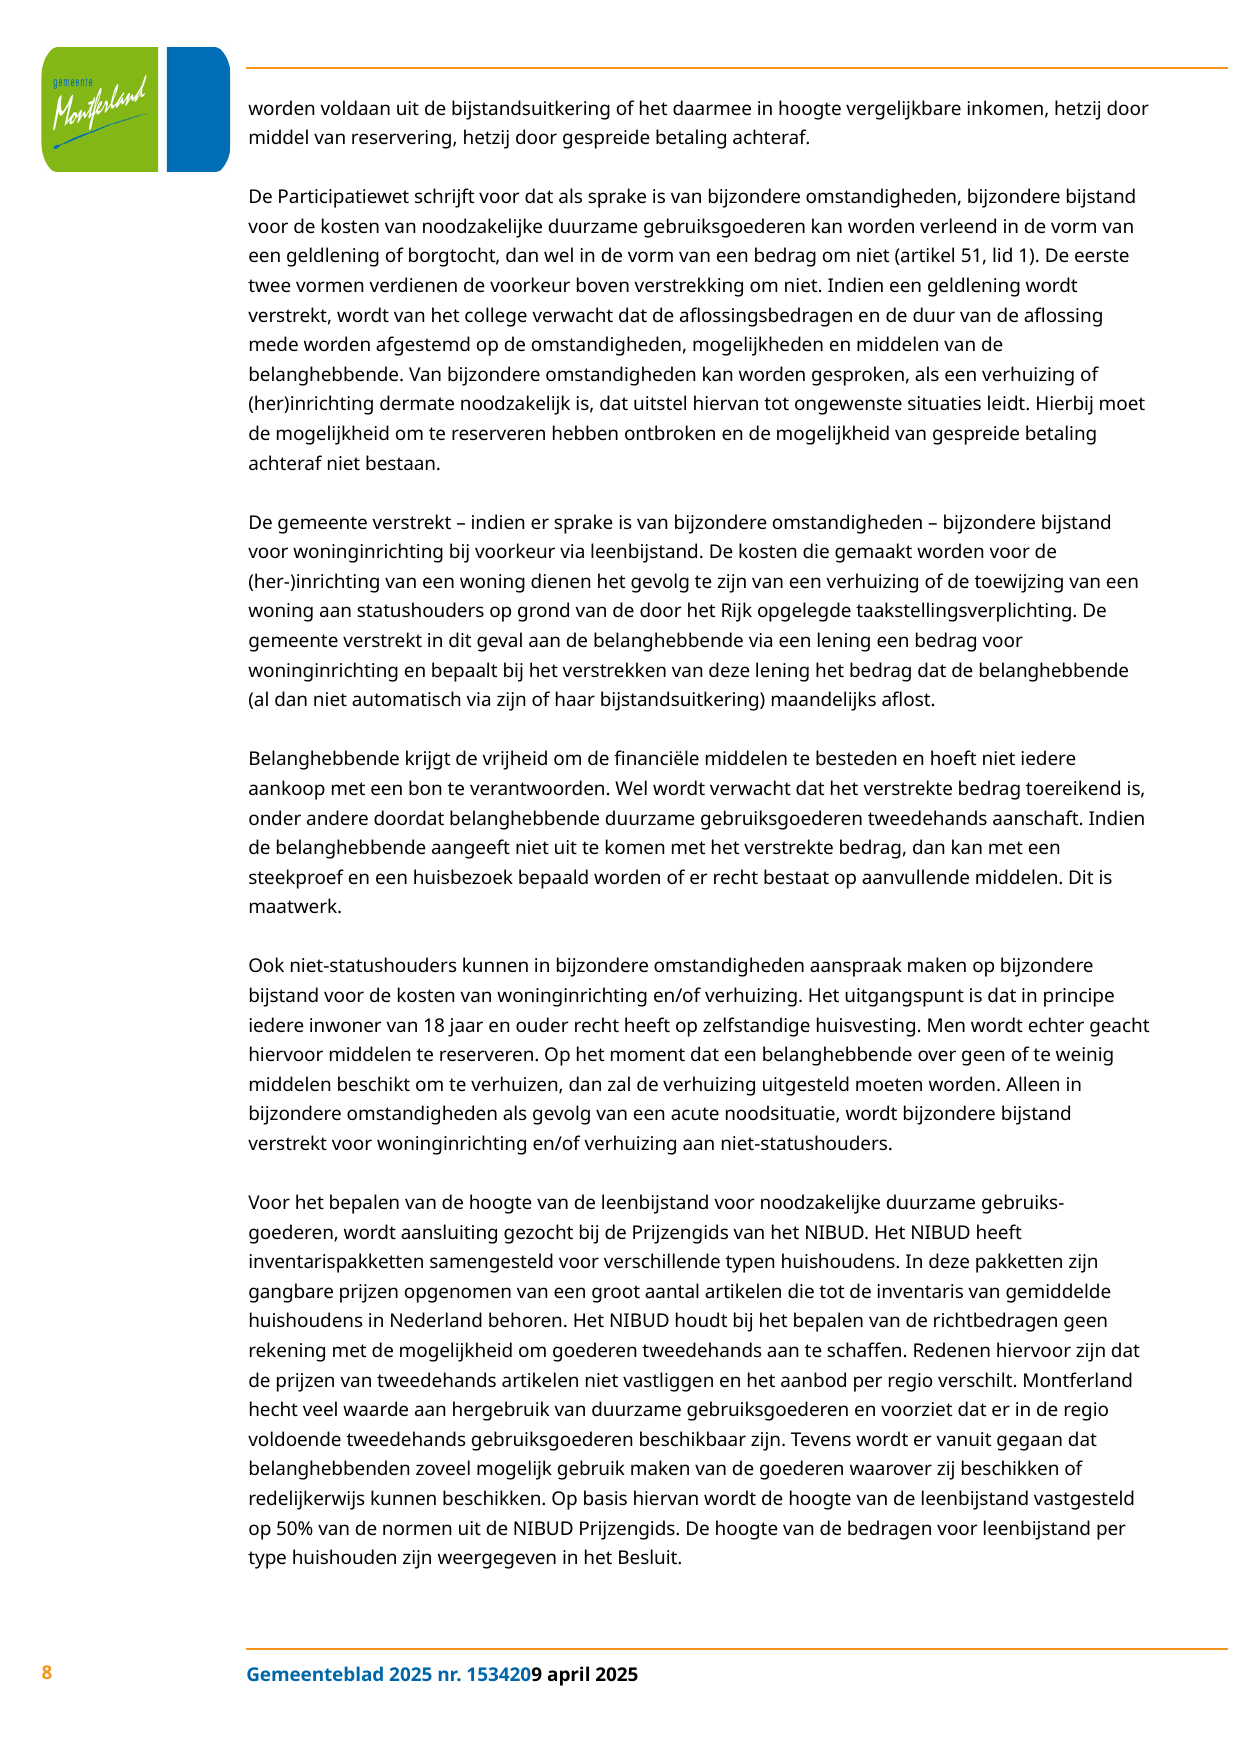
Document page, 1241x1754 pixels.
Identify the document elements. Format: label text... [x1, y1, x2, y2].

text Ook niet-statushouders kunnen in bijzondere omstandigheden aanspraak maken op bijzondere bijstand voor de kosten van woninginrichting en/of verhuizing. Het uitgangspunt is dat in principe iedere inwoner van 18 jaar en ouder recht heeft op zelfstandige huisvesting. Men wordt echter geacht hiervoor middelen te reserveren. Op het moment dat een belanghebbende over geen of te weinig middelen beschikt om te verhuizen, dan zal de verhuizing uitgesteld moeten worden. Alleen in bijzondere omstandigheden als gevolg van een acute noodsituatie, wordt bijzondere bijstand verstrekt voor woninginrichting en/of verhuizing aan niet-statushouders. [248, 953, 1152, 1156]
text De Participatiewet schrijft voor dat als sprake is van bijzondere omstandigheden, bijzondere bijstand voor de kosten van noodzakelijke duurzame gebruiksgoederen kan worden verleend in de vorm van een geldlening of borgtocht, dan wel in de vorm van een bedrag om niet (artikel 51, lid 1). De eerste twee vormen verdienen de voorkeur boven verstrekking om niet. Indien een geldlening wordt verstrekt, wordt van het college verwacht dat de aflossingsbedragen en de duur van de aflossing mede worden afgestemd op de omstandigheden, mogelijkheden en middelen van de belanghebbende. Van bijzondere omstandigheden kan worden gesproken, als een verhuizing of (her)inrichting dermate noodzakelijk is, dat uitstel hiervan tot ongewenste situaties leidt. Hierbij moet de mogelijkheid om te reserveren hebben ontbroken en de mogelijkheid van gespreide betaling achteraf niet bestaan. [248, 183, 1152, 476]
text Belanghebbende krijgt de vrijheid om de financiële middelen te besteden en hoeft niet iedere aankoop met een bon te verantwoorden. Wel wordt verwacht dat het verstrekte bedrag toereikend is, onder andere doordat belanghebbende duurzame gebruiksgoederen tweedehands aanschaft. Indien de belanghebbende aangeeft niet uit te komen met het verstrekte bedrag, dan kan met een steekproef en een huisbezoek bepaald worden of er recht bestaat op aanvullende middelen. Dit is maatwerk. [248, 746, 1152, 919]
text worden voldaan uit de bijstandsuitkering of het daarmee in hoogte vergelijkbare inkomen, hetzij door middel van reservering, hetzij door gespreide betaling achteraf. [248, 95, 1152, 150]
text De gemeente verstrekt – indien er sprake is van bijzondere omstandigheden – bijzondere bijstand voor woninginrichting bij voorkeur via leenbijstand. De kosten die gemaakt worden voor de (her-)inrichting van een woning dienen het gevolg te zijn van een verhuizing of de toewijzing van een woning aan statushouders op grond van de door het Rijk opgelegde taakstellingsverplichting. De gemeente verstrekt in dit geval aan de belanghebbende via een lening een bedrag voor woninginrichting en bepaalt bij het verstrekken van deze lening het bedrag dat de belanghebbende (al dan niet automatisch via zijn of haar bijstandsuitkering) maandelijks aflost. [248, 509, 1152, 712]
text Voor het bepalen van de hoogte van de leenbijstand voor noodzakelijke duurzame gebruiks-goederen, wordt aansluiting gezocht bij de Prijzengids van het NIBUD. Het NIBUD heeft inventarispakketten samengesteld voor verschillende typen huishoudens. In deze pakketten zijn gangbare prijzen opgenomen van een groot aantal artikelen die tot de inventaris van gemiddelde huishoudens in Nederland behoren. Het NIBUD houdt bij het bepalen van de richtbedragen geen rekening met de mogelijkheid om goederen tweedehands aan te schaffen. Redenen hiervoor zijn dat de prijzen van tweedehands artikelen niet vastliggen en het aanbod per regio verschilt. Montferland hecht veel waarde aan hergebruik van duurzame gebruiksgoederen en voorziet dat er in de regio voldoende tweedehands gebruiksgoederen beschikbaar zijn. Tevens wordt er vanuit gegaan dat belanghebbenden zoveel mogelijk gebruik maken van de goederen waarover zij beschikken of redelijkerwijs kunnen beschikken. Op basis hiervan wordt de hoogte van de leenbijstand vastgesteld op 50% van de normen uit de NIBUD Prijzengids. De hoogte van de bedragen voor leenbijstand per type huishouden zijn weergegeven in het Besluit. [248, 1189, 1152, 1570]
picture [41, 47, 231, 172]
